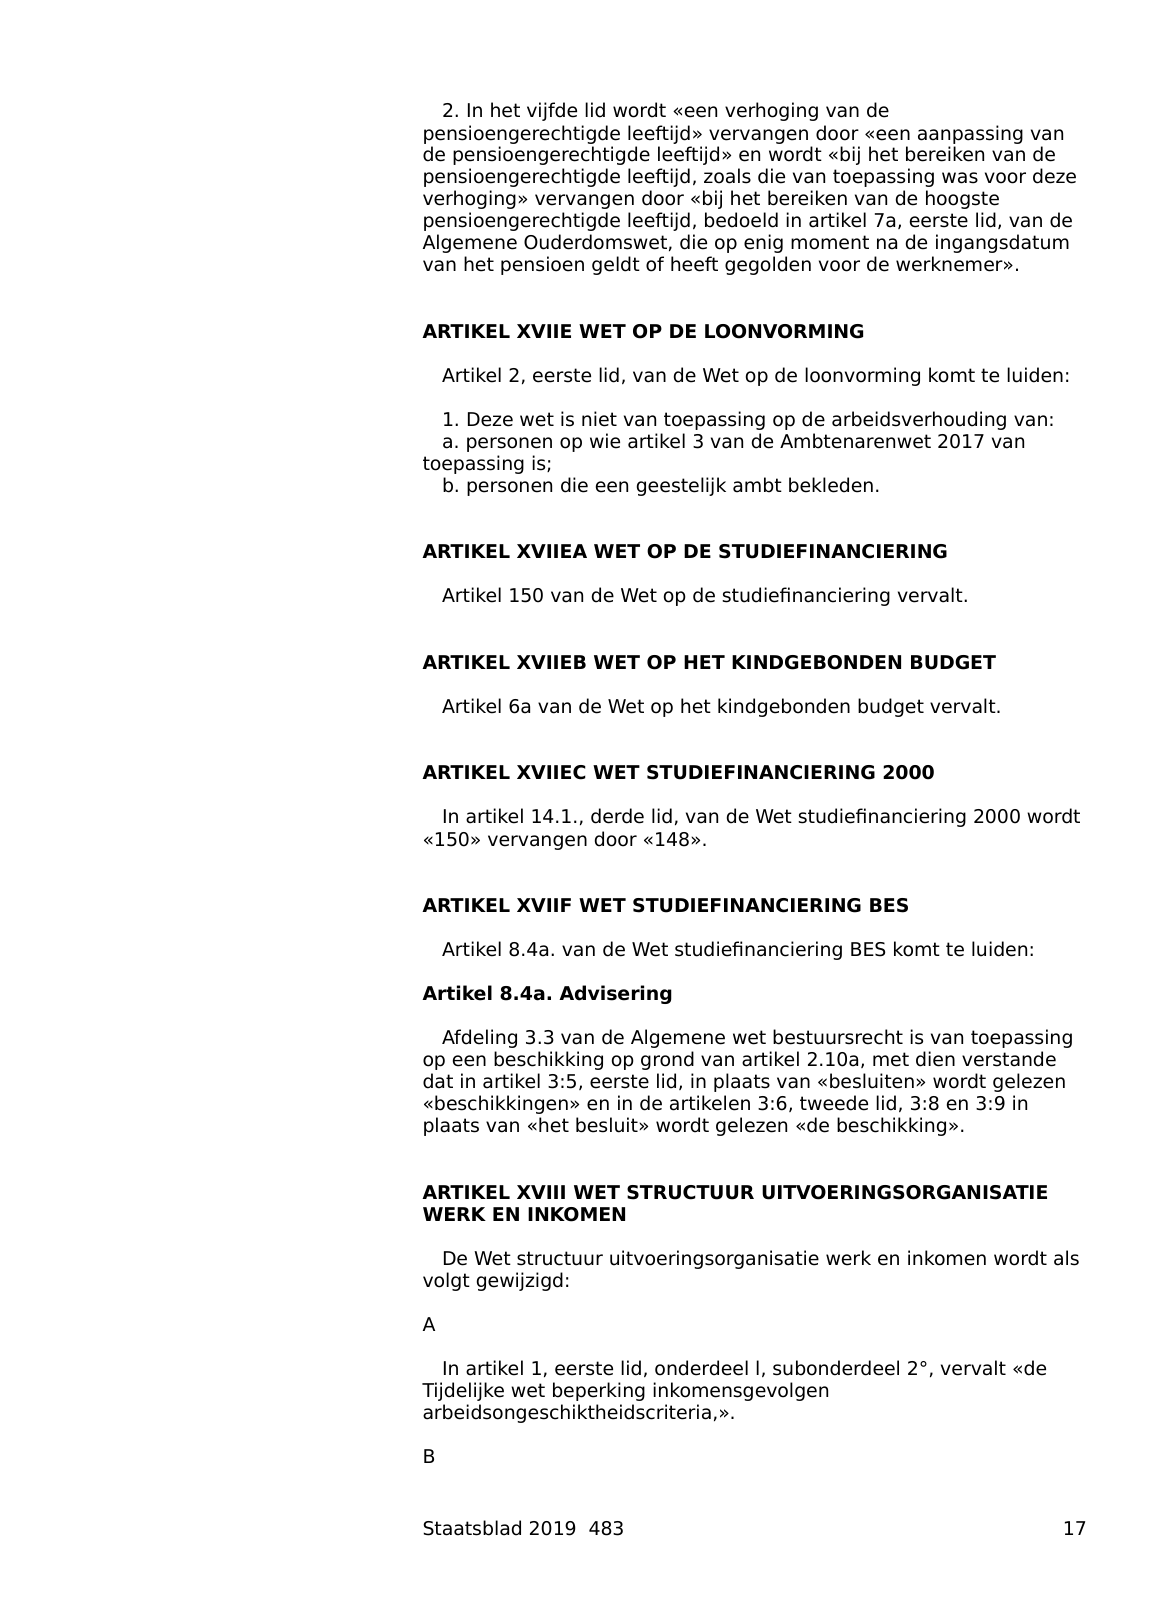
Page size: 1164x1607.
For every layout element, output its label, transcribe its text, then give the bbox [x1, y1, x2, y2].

subtitle ARTIKEL XVIIEA WET OP DE STUDIEFINANCIERING [422, 541, 1087, 563]
text B [422, 1446, 1087, 1468]
text A [422, 1314, 1087, 1336]
text 1. Deze wet is niet van toepassing op de arbeidsverhouding van: [422, 409, 1087, 431]
subtitle Artikel 8.4a. Advisering [422, 983, 1087, 1005]
subtitle ARTIKEL XVIIF WET STUDIEFINANCIERING BES [422, 895, 1087, 917]
text Artikel 6a van de Wet op het kindgebonden budget vervalt. [422, 696, 1087, 718]
text Artikel 2, eerste lid, van de Wet op de loonvorming komt te luiden: [422, 365, 1087, 387]
text Artikel 150 van de Wet op de studiefinanciering vervalt. [422, 585, 1087, 607]
text De Wet structuur uitvoeringsorganisatie werk en inkomen wordt als volgt gewijzigd: [422, 1248, 1087, 1292]
subtitle ARTIKEL XVIIE WET OP DE LOONVORMING [422, 321, 1087, 343]
text a. personen op wie artikel 3 van de Ambtenarenwet 2017 van toepassing is; [422, 431, 1087, 475]
text Afdeling 3.3 van de Algemene wet bestuursrecht is van toepassing op een beschikking op grond van artikel 2.10a, met dien verstande dat in artikel 3:5, eerste lid, in plaats van «besluiten» wordt gelezen «beschikkingen» en in de artikelen 3:6, tweede lid, 3:8 en 3:9 in plaats van «het besluit» wordt gelezen «de beschikking». [422, 1027, 1087, 1137]
subtitle ARTIKEL XVIII WET STRUCTUUR UITVOERINGSORGANISATIE WERK EN INKOMEN [422, 1182, 1087, 1226]
text 2. In het vijfde lid wordt «een verhoging van de pensioengerechtigde leeftijd» vervangen door «een aanpassing van de pensioengerechtigde leeftijd» en wordt «bij het bereiken van de pensioengerechtigde leeftijd, zoals die van toepassing was voor deze verhoging» vervangen door «bij het bereiken van de hoogste pensioengerechtigde leeftijd, bedoeld in artikel 7a, eerste lid, van de Algemene Ouderdomswet, die op enig moment na de ingangsdatum van het pensioen geldt of heeft gegolden voor de werknemer». [422, 100, 1087, 276]
text b. personen die een geestelijk ambt bekleden. [422, 475, 1087, 497]
text Artikel 8.4a. van de Wet studiefinanciering BES komt te luiden: [422, 939, 1087, 961]
text In artikel 1, eerste lid, onderdeel l, subonderdeel 2°, vervalt «de Tijdelijke wet beperking inkomensgevolgen arbeidsongeschiktheidscriteria,». [422, 1358, 1087, 1424]
text In artikel 14.1., derde lid, van de Wet studiefinanciering 2000 wordt «150» vervangen door «148». [422, 806, 1087, 850]
subtitle ARTIKEL XVIIEC WET STUDIEFINANCIERING 2000 [422, 762, 1087, 784]
subtitle ARTIKEL XVIIEB WET OP HET KINDGEBONDEN BUDGET [422, 652, 1087, 674]
